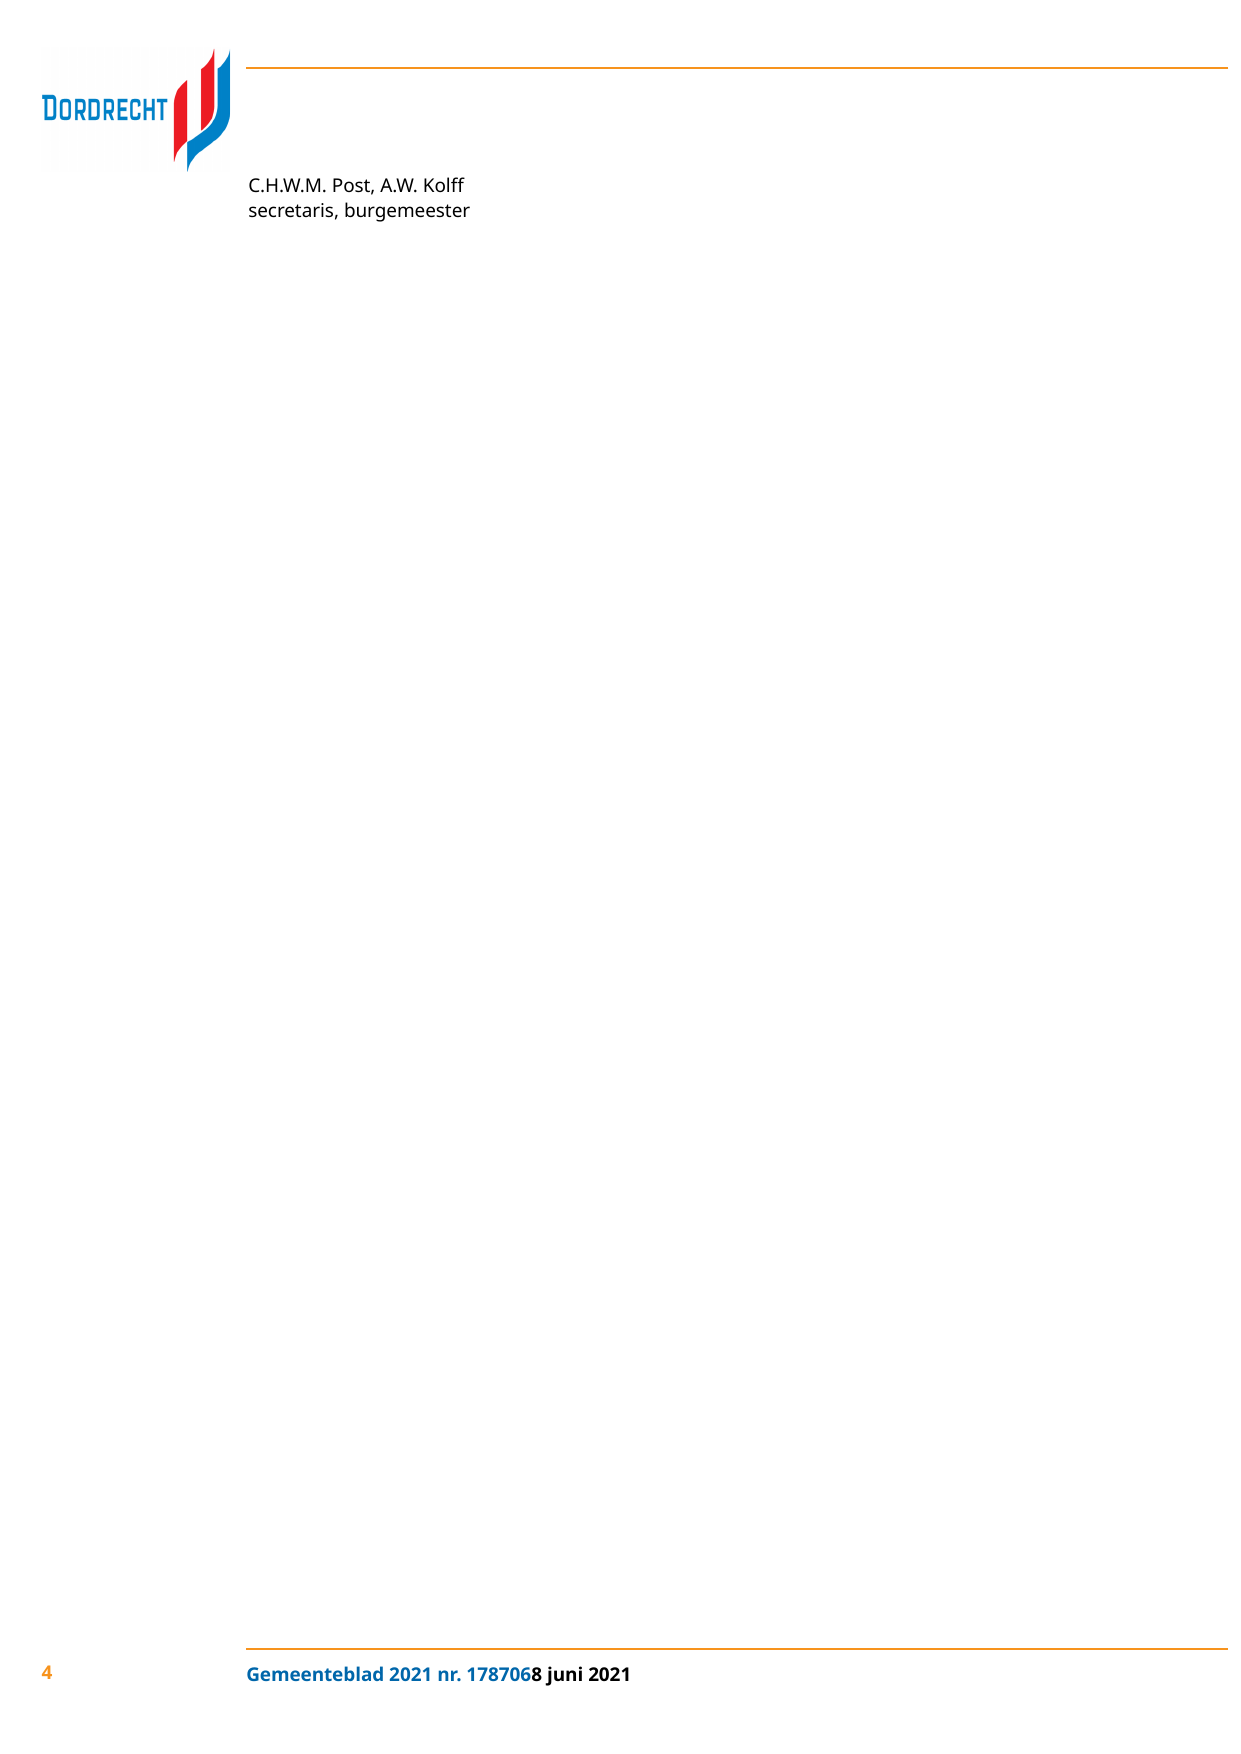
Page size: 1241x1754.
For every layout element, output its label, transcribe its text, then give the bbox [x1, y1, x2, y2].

text C.H.W.M. Post, A.W. Kolff [248, 172, 1152, 198]
text secretaris, burgemeester [248, 198, 1152, 223]
picture [41, 47, 231, 172]
